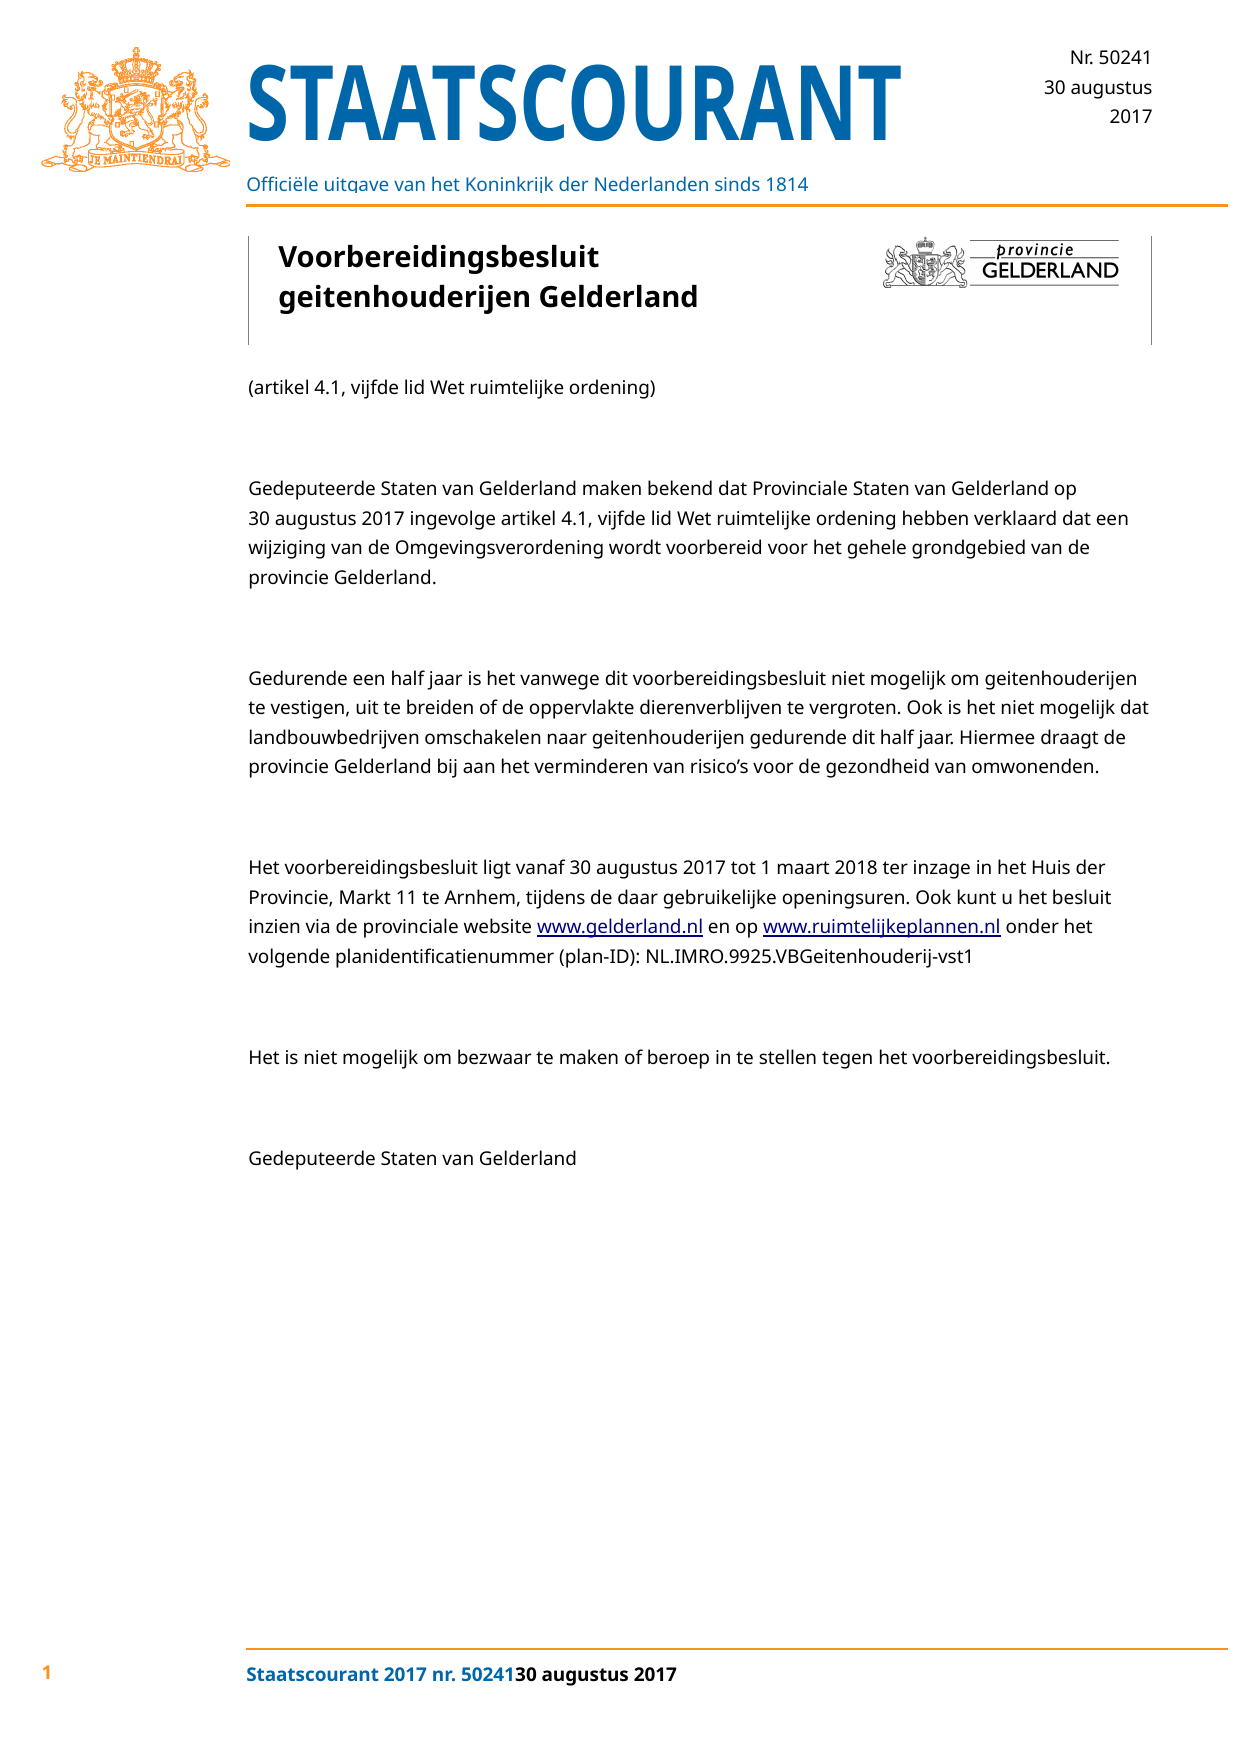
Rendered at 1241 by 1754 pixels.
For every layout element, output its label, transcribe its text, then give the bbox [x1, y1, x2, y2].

table_header [850, 236, 1151, 345]
picture [41, 47, 231, 172]
text Gedeputeerde Staten van Gelderland maken bekend dat Provinciale Staten van Gelderland op 30 augustus 2017 ingevolge artikel 4.1, vijfde lid Wet ruimtelijke ordening hebben verklaard dat een wijziging van de Omgevingsverordening wordt voorbereid voor het gehele grondgebied van de provincie Gelderland. [248, 475, 1152, 589]
text Gedeputeerde Staten van Gelderland [248, 1145, 1152, 1170]
picture [882, 236, 1119, 290]
text Het is niet mogelijk om bezwaar te maken of beroep in te stellen tegen het voorbereidingsbesluit. [248, 1044, 1152, 1069]
table_header Voorbereidingsbesluit geitenhouderijen Gelderland [249, 236, 850, 345]
text Het voorbereidingsbesluit ligt vanaf 30 augustus 2017 tot 1 maart 2018 ter inzage in het Huis der Provincie, Markt 11 te Arnhem, tijdens de daar gebruikelijke openingsuren. Ook kunt u het besluit inzien via de provinciale website www.gelderland.nl en op www.ruimtelijkeplannen.nl onder het volgende planidentificatienummer (plan-ID): NL.IMRO.9925.VBGeitenhouderij-vst1 [248, 854, 1152, 969]
text (artikel 4.1, vijfde lid Wet ruimtelijke ordening) [248, 374, 1152, 400]
text Gedurende een half jaar is het vanwege dit voorbereidingsbesluit niet mogelijk om geitenhouderijen te vestigen, uit te breiden of de oppervlakte dierenverblijven te vergroten. Ook is het niet mogelijk dat landbouwbedrijven omschakelen naar geitenhouderijen gedurende dit half jaar. Hiermee draagt de provincie Gelderland bij aan het verminderen van risico’s voor de gezondheid van omwonenden. [248, 665, 1152, 779]
